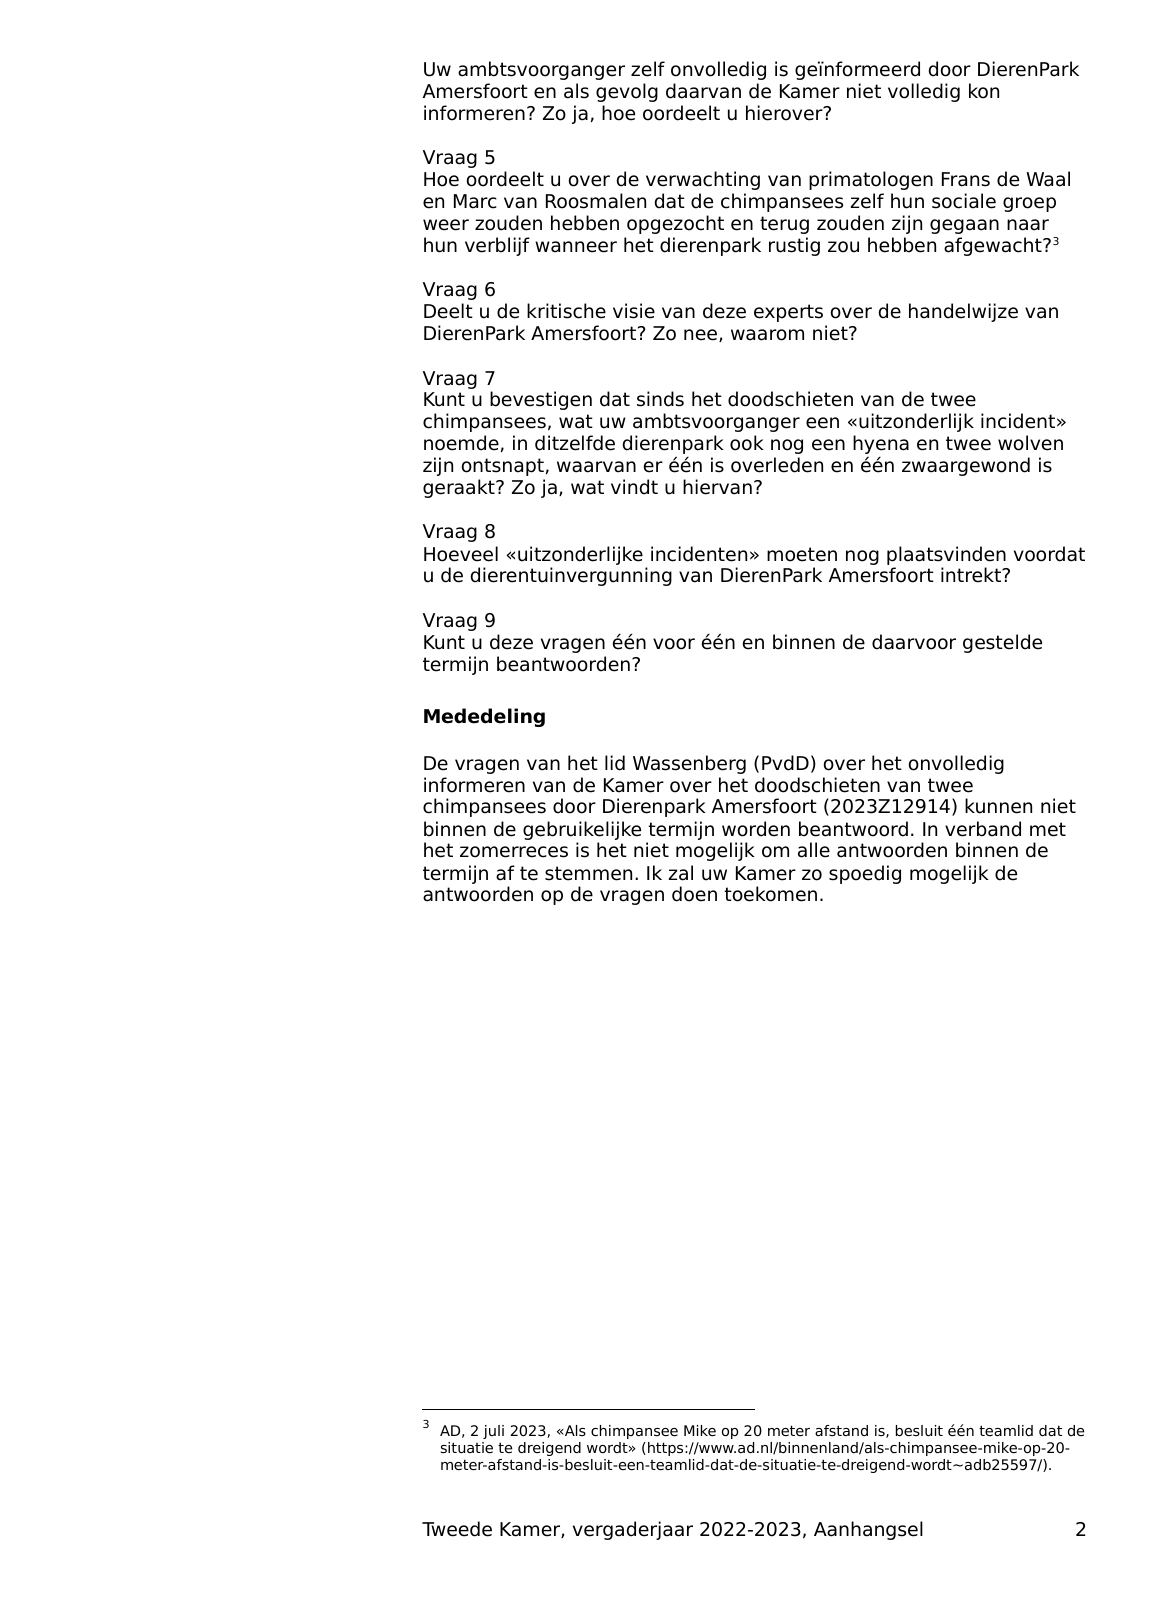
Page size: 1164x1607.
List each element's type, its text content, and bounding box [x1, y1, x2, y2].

text Kunt u bevestigen dat sinds het doodschieten van de twee chimpansees, wat uw ambtsvoorganger een «uitzonderlijk incident» noemde, in ditzelfde dierenpark ook nog een hyena en twee wolven zijn ontsnapt, waarvan er één is overleden en één zwaargewond is geraakt? Zo ja, wat vindt u hiervan? [422, 389, 1087, 499]
text Vraag 9 [422, 609, 1087, 632]
text Vraag 7 [422, 367, 1087, 389]
text Deelt u de kritische visie van deze experts over de handelwijze van DierenPark Amersfoort? Zo nee, waarom niet? [422, 301, 1087, 345]
subtitle Mededeling [422, 706, 1087, 727]
text Vraag 6 [422, 279, 1087, 301]
text Vraag 5 [422, 147, 1087, 169]
text Uw ambtsvoorganger zelf onvolledig is geïnformeerd door DierenPark Amersfoort en als gevolg daarvan de Kamer niet volledig kon informeren? Zo ja, hoe oordeelt u hierover? [422, 59, 1087, 125]
text AD, 2 juli 2023, «Als chimpansee Mike op 20 meter afstand is, besluit één teamlid dat de situatie te dreigend wordt» (https://www.ad.nl/binnenland/als-chimpansee-mike-op-20-meter-afstand-is-besluit-een-teamlid-dat-de-situatie-te-dreigend-wordt~adb25597/). [422, 1418, 1087, 1474]
text Vraag 8 [422, 521, 1087, 543]
text De vragen van het lid Wassenberg (PvdD) over het onvolledig informeren van de Kamer over het doodschieten van twee chimpansees door Dierenpark Amersfoort (2023Z12914) kunnen niet binnen de gebruikelijke termijn worden beantwoord. In verband met het zomerreces is het niet mogelijk om alle antwoorden binnen de termijn af te stemmen. Ik zal uw Kamer zo spoedig mogelijk de antwoorden op de vragen doen toekomen. [422, 752, 1087, 906]
text Kunt u deze vragen één voor één en binnen de daarvoor gestelde termijn beantwoorden? [422, 632, 1087, 676]
text Hoeveel «uitzonderlijke incidenten» moeten nog plaatsvinden voordat u de dierentuinvergunning van DierenPark Amersfoort intrekt? [422, 543, 1087, 587]
text Hoe oordeelt u over de verwachting van primatologen Frans de Waal en Marc van Roosmalen dat de chimpansees zelf hun sociale groep weer zouden hebben opgezocht en terug zouden zijn gegaan naar hun verblijf wanneer het dierenpark rustig zou hebben afgewacht? [422, 169, 1087, 257]
